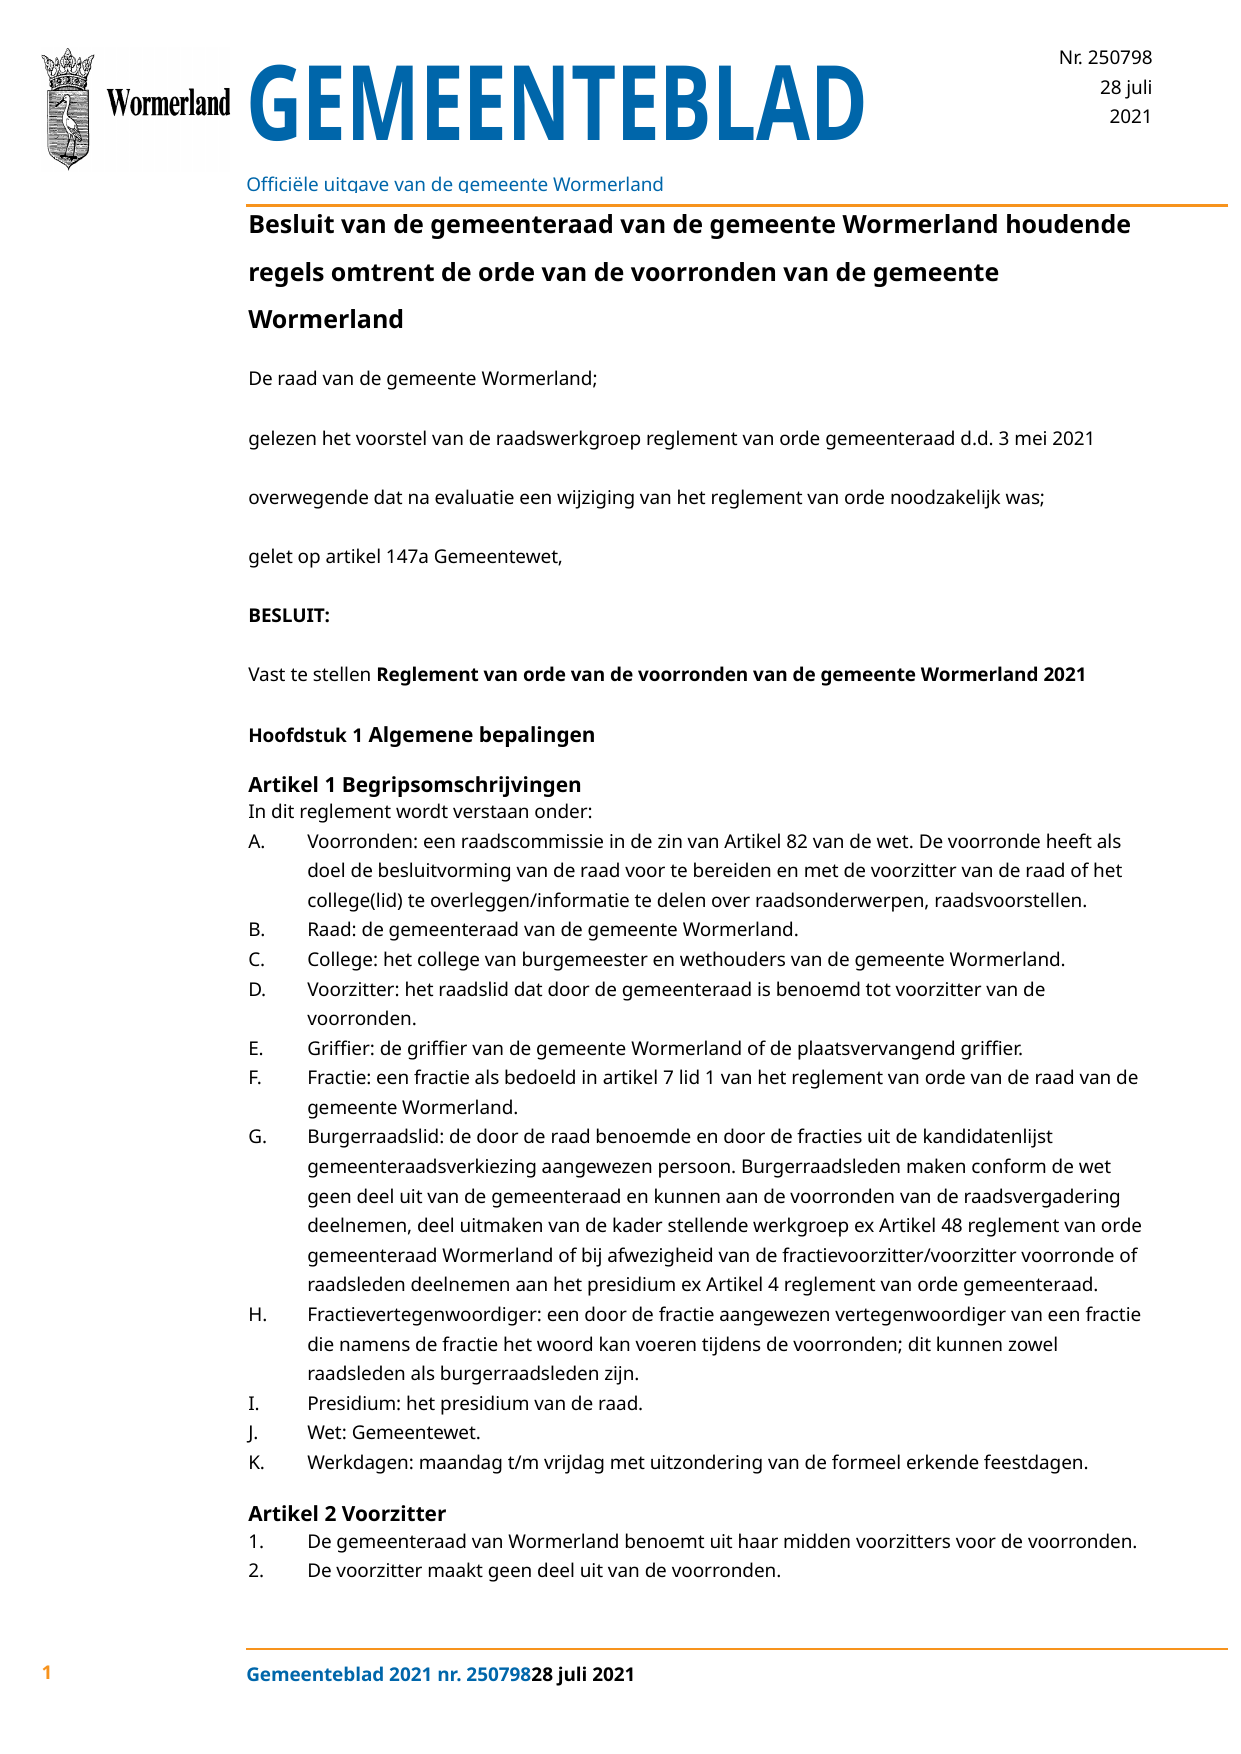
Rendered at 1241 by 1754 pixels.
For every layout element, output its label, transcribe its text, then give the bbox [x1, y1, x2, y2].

list Burgerraadslid: de door de raad benoemde en door de fracties uit de kandidatenlijst gemeenteraadsverkiezing aangewezen persoon. Burgerraadsleden maken conform de wet geen deel uit van de gemeenteraad en kunnen aan de voorronden van de raadsvergadering deelnemen, deel uitmaken van de kader stellende werkgroep ex Artikel 48 reglement van orde gemeenteraad Wormerland of bij afwezigheid van de fractievoorzitter/voorzitter voorronde of raadsleden deelnemen aan het presidium ex Artikel 4 reglement van orde gemeenteraad. [248, 1124, 1152, 1297]
picture [41, 47, 231, 172]
list Fractie: een fractie als bedoeld in artikel 7 lid 1 van het reglement van orde van de raad van de gemeente Wormerland. [248, 1064, 1152, 1120]
list Presidium: het presidium van de raad. [248, 1390, 1152, 1416]
list Voorzitter: het raadslid dat door de gemeenteraad is benoemd tot voorzitter van de voorronden. [248, 976, 1152, 1031]
list Griffier: de griffier van de gemeente Wormerland of de plaatsvervangend griffier. [248, 1035, 1152, 1061]
text gelezen het voorstel van de raadswerkgroep reglement van orde gemeenteraad d.d. 3 mei 2021 [248, 425, 1152, 450]
text Artikel 1 Begripsomschrijvingen [248, 770, 1152, 798]
text BESLUIT: [248, 602, 1152, 628]
text In dit reglement wordt verstaan onder: [248, 798, 1152, 824]
text Besluit van de gemeenteraad van de gemeente Wormerland houdende regels omtrent de orde van de voorronden van de gemeente Wormerland [248, 207, 1152, 336]
text Vast te stellen Reglement van orde van de voorronden van de gemeente Wormerland 2021 [248, 661, 1152, 687]
list Wet: Gemeentewet. [248, 1419, 1152, 1445]
text De raad van de gemeente Wormerland; [248, 366, 1152, 391]
text Artikel 2 Voorzitter [248, 1499, 1152, 1528]
list College: het college van burgemeester en wethouders van de gemeente Wormerland. [248, 946, 1152, 972]
text overwegende dat na evaluatie een wijziging van het reglement van orde noodzakelijk was; [248, 484, 1152, 509]
list Werkdagen: maandag t/m vrijdag met uitzondering van de formeel erkende feestdagen. [248, 1449, 1152, 1475]
text Hoofdstuk 1 Algemene bepalingen [248, 721, 1152, 749]
list Voorronden: een raadscommissie in de zin van Artikel 82 van de wet. De voorronde heeft als doel de besluitvorming van de raad voor te bereiden en met de voorzitter van de raad of het college(lid) te overleggen/informatie te delen over raadsonderwerpen, raadsvoorstellen. [248, 828, 1152, 913]
list De voorzitter maakt geen deel uit van de voorronden. [248, 1557, 1152, 1583]
list Fractievertegenwoordiger: een door de fractie aangewezen vertegenwoordiger van een fractie die namens de fractie het woord kan voeren tijdens de voorronden; dit kunnen zowel raadsleden als burgerraadsleden zijn. [248, 1301, 1152, 1386]
text gelet op artikel 147a Gemeentewet, [248, 543, 1152, 569]
list Raad: de gemeenteraad van de gemeente Wormerland. [248, 917, 1152, 942]
list De gemeenteraad van Wormerland benoemt uit haar midden voorzitters voor de voorronden. [248, 1528, 1152, 1554]
